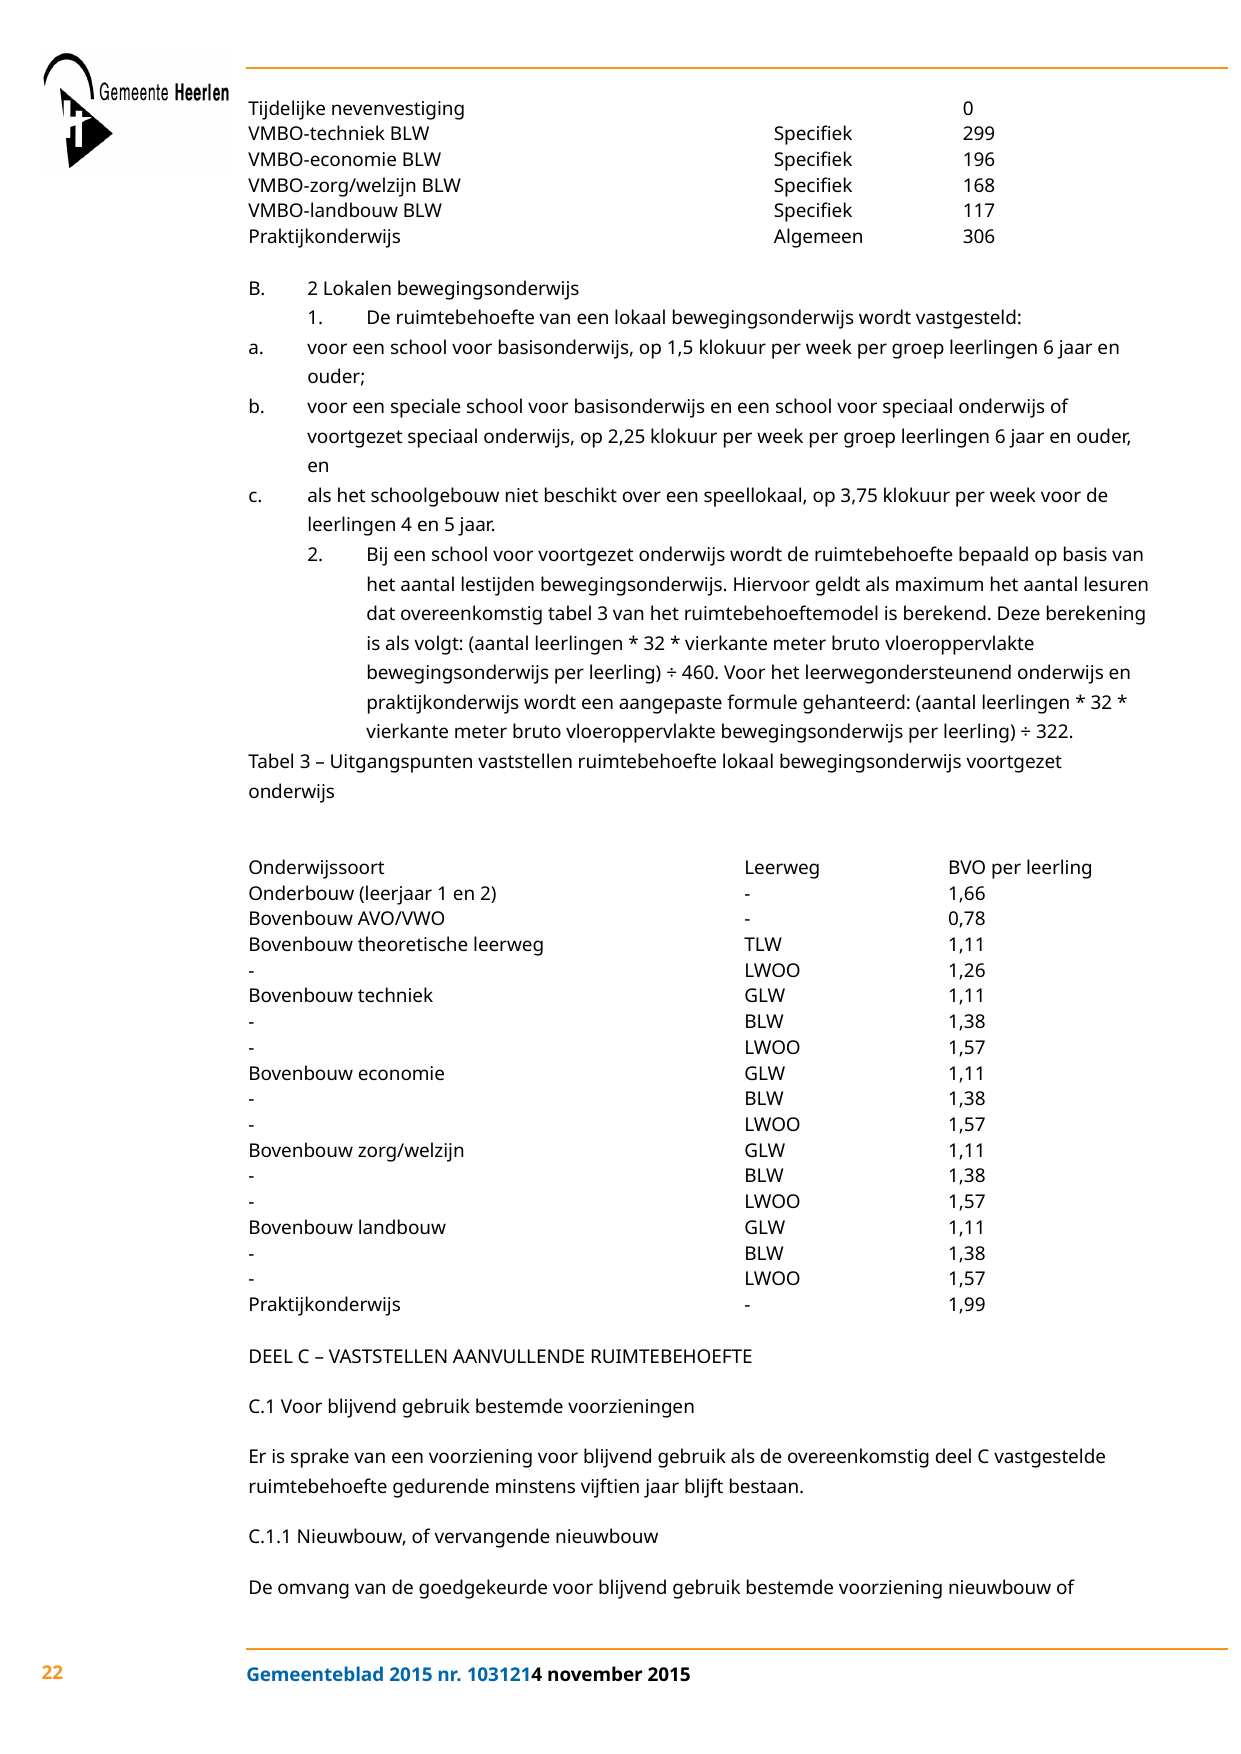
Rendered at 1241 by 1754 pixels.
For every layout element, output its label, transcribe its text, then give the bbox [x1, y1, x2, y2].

table_cell - [744, 880, 948, 905]
table_cell 1,99 [948, 1291, 1152, 1317]
table_cell Praktijkonderwijs [248, 224, 774, 249]
table_cell Bovenbouw economie [248, 1060, 744, 1086]
table_cell VMBO-techniek BLW [248, 121, 774, 146]
list als het schoolgebouw niet beschikt over een speellokaal, op 3,75 klokuur per week voor de leerlingen 4 en 5 jaar. [248, 482, 1152, 537]
table_cell 1,11 [948, 1060, 1152, 1086]
text DEEL C – VASTSTELLEN AANVULLENDE RUIMTEBEHOEFTE [248, 1343, 1152, 1368]
table_header Onderwijssoort [248, 854, 744, 880]
table_cell - [248, 957, 744, 983]
text Tabel 3 – Uitgangspunten vaststellen ruimtebehoefte lokaal bewegingsonderwijs voortgezet onderwijs [248, 748, 1152, 803]
table_cell 1,38 [948, 1086, 1152, 1111]
table_cell GLW [744, 983, 948, 1008]
table_header Leerweg [744, 854, 948, 880]
table_cell BLW [744, 1240, 948, 1266]
table_cell Praktijkonderwijs [248, 1291, 744, 1317]
text Er is sprake van een voorziening voor blijvend gebruik als de overeenkomstig deel C vastgestelde ruimtebehoefte gedurende minstens vijftien jaar blijft bestaan. [248, 1444, 1152, 1499]
table_cell VMBO-zorg/welzijn BLW [248, 172, 774, 198]
table_cell 1,57 [948, 1189, 1152, 1214]
table_cell Specifiek [774, 172, 963, 198]
table_cell Bovenbouw theoretische leerweg [248, 931, 744, 957]
table_cell Bovenbouw zorg/welzijn [248, 1137, 744, 1163]
table_cell - [744, 905, 948, 931]
table_cell 168 [963, 172, 1152, 198]
table_cell 1,38 [948, 1163, 1152, 1188]
picture [41, 47, 231, 172]
table_cell LWOO [744, 1034, 948, 1060]
table_cell - [248, 1008, 744, 1034]
table_cell 1,57 [948, 1034, 1152, 1060]
table_cell 1,66 [948, 880, 1152, 905]
table_cell GLW [744, 1060, 948, 1086]
table_cell Bovenbouw landbouw [248, 1214, 744, 1240]
table_cell 117 [963, 198, 1152, 223]
table_cell BLW [744, 1163, 948, 1188]
table_cell 1,11 [948, 983, 1152, 1008]
text C.1.1 Nieuwbouw, of vervangende nieuwbouw [248, 1524, 1152, 1549]
table_cell - [248, 1111, 744, 1137]
table_cell 1,26 [948, 957, 1152, 983]
table_cell - [248, 1163, 744, 1188]
table_cell Specifiek [774, 198, 963, 223]
table_cell Bovenbouw techniek [248, 983, 744, 1008]
table_cell 1,11 [948, 931, 1152, 957]
table_cell VMBO-economie BLW [248, 146, 774, 172]
list De ruimtebehoefte van een lokaal bewegingsonderwijs wordt vastgesteld: [307, 304, 1152, 330]
table_cell 1,57 [948, 1111, 1152, 1137]
list 2 Lokalen bewegingsonderwijs [248, 275, 1152, 301]
table_cell Onderbouw (leerjaar 1 en 2) [248, 880, 744, 905]
table_cell BLW [744, 1008, 948, 1034]
table_cell - [248, 1189, 744, 1214]
table_cell Specifiek [774, 121, 963, 146]
table_cell LWOO [744, 1111, 948, 1137]
table_cell VMBO-landbouw BLW [248, 198, 774, 223]
table_cell - [248, 1266, 744, 1291]
text De omvang van de goedgekeurde voor blijvend gebruik bestemde voorziening nieuwbouw of [248, 1574, 1152, 1600]
table_cell 1,11 [948, 1214, 1152, 1240]
table_cell - [248, 1034, 744, 1060]
table_cell 1,38 [948, 1008, 1152, 1034]
list voor een speciale school voor basisonderwijs en een school voor speciaal onderwijs of voortgezet speciaal onderwijs, op 2,25 klokuur per week per groep leerlingen 6 jaar en ouder, en [248, 393, 1152, 478]
table_cell 1,38 [948, 1240, 1152, 1266]
table_cell Algemeen [774, 224, 963, 249]
table_cell - [248, 1240, 744, 1266]
table_cell - [744, 1291, 948, 1317]
table_cell 306 [963, 224, 1152, 249]
table_cell Specifiek [774, 146, 963, 172]
list Bij een school voor voortgezet onderwijs wordt de ruimtebehoefte bepaald op basis van het aantal lestijden bewegingsonderwijs. Hiervoor geldt als maximum het aantal lesuren dat overeenkomstig tabel 3 van het ruimtebehoeftemodel is berekend. Deze berekening is als volgt: (aantal leerlingen * 32 * vierkante meter bruto vloeroppervlakte bewegingsonderwijs per leerling) ÷ 460. Voor het leerwegondersteunend onderwijs en praktijkonderwijs wordt een aangepaste formule gehanteerd: (aantal leerlingen * 32 * vierkante meter bruto vloeroppervlakte bewegingsonderwijs per leerling) ÷ 322. [307, 541, 1152, 744]
table_cell BLW [744, 1086, 948, 1111]
table_cell 0 [963, 95, 1152, 121]
table_cell Bovenbouw AVO/VWO [248, 905, 744, 931]
table_cell 0,78 [948, 905, 1152, 931]
table_cell GLW [744, 1214, 948, 1240]
table_cell 196 [963, 146, 1152, 172]
table_cell LWOO [744, 1189, 948, 1214]
table_cell 299 [963, 121, 1152, 146]
text C.1 Voor blijvend gebruik bestemde voorzieningen [248, 1393, 1152, 1419]
table_cell 1,57 [948, 1266, 1152, 1291]
list voor een school voor basisonderwijs, op 1,5 klokuur per week per groep leerlingen 6 jaar en ouder; [248, 334, 1152, 389]
table_cell TLW [744, 931, 948, 957]
table_cell Tijdelijke nevenvestiging [248, 95, 774, 121]
table_cell LWOO [744, 1266, 948, 1291]
table_cell [774, 95, 963, 121]
table_cell LWOO [744, 957, 948, 983]
table_cell GLW [744, 1137, 948, 1163]
table_cell 1,11 [948, 1137, 1152, 1163]
table_header BVO per leerling [948, 854, 1152, 880]
table_cell - [248, 1086, 744, 1111]
